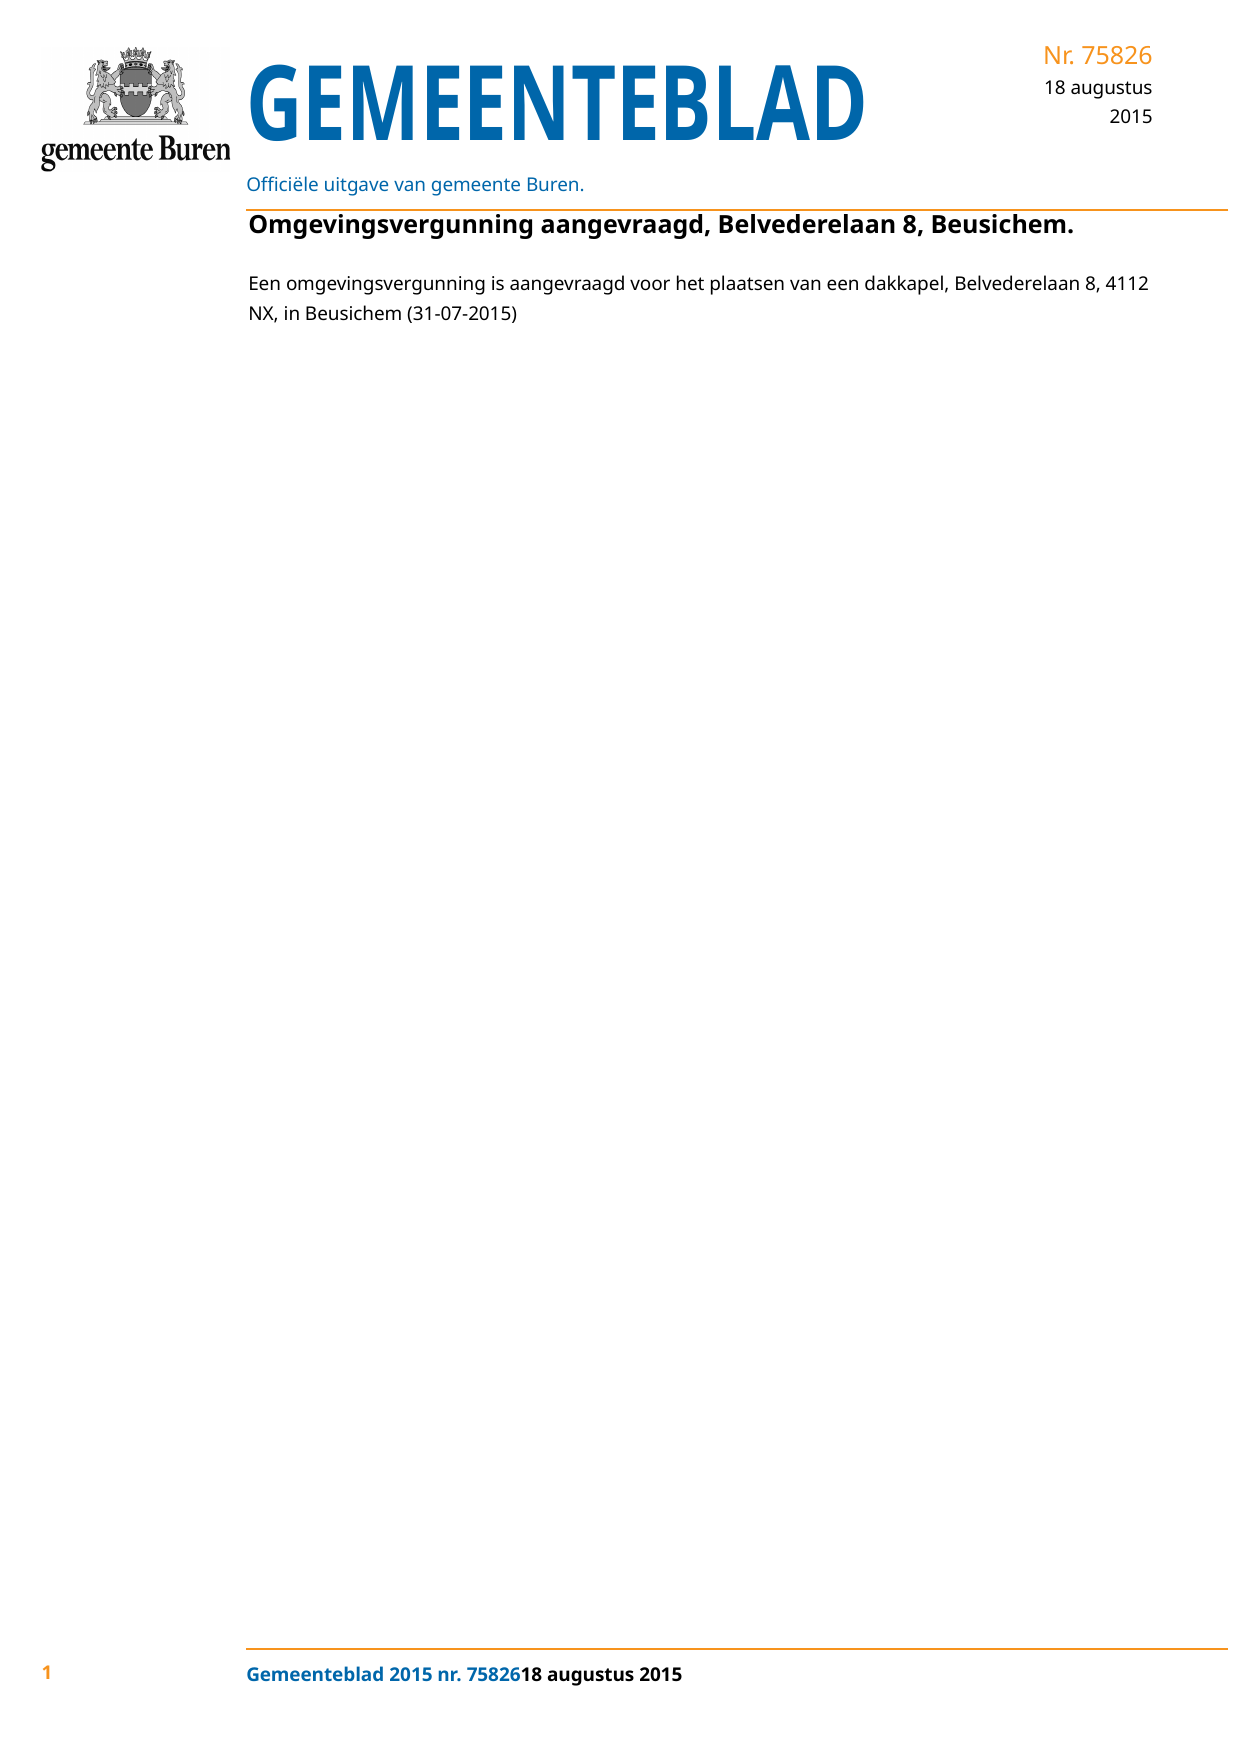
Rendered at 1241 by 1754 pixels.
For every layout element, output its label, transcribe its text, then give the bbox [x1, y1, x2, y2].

text Een omgevingsvergunning is aangevraagd voor het plaatsen van een dakkapel, Belvederelaan 8, 4112 NX, in Beusichem (31-07-2015) [248, 270, 1152, 326]
text Omgevingsvergunning aangevraagd, Belvederelaan 8, Beusichem. [248, 211, 1152, 241]
picture [41, 47, 231, 172]
